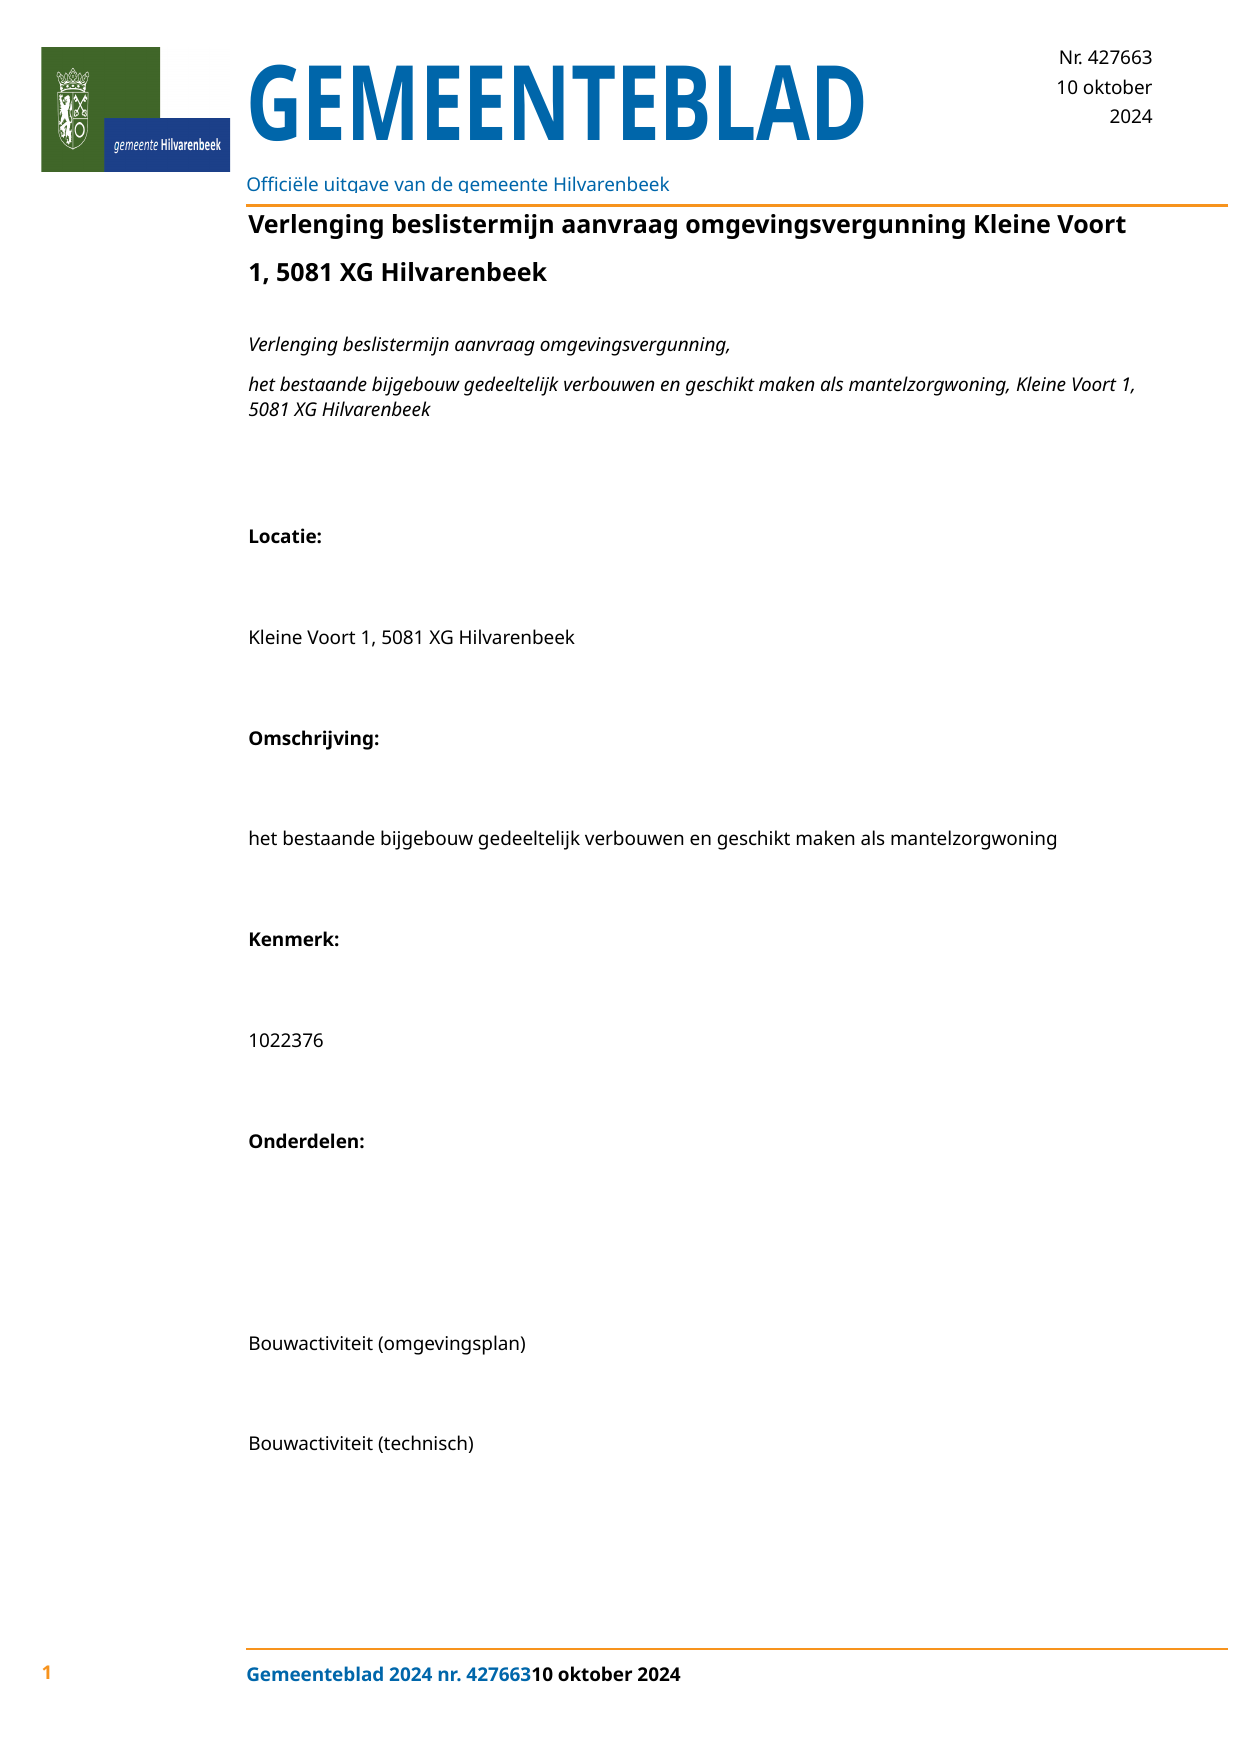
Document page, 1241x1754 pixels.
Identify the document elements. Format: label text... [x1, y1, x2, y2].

text Bouwactiviteit (omgevingsplan) [248, 1330, 1152, 1355]
text Onderdelen: [248, 1128, 1152, 1154]
text Verlenging beslistermijn aanvraag omgevingsvergunning, [248, 331, 1152, 357]
text Kenmerk: [248, 926, 1152, 952]
text Kleine Voort 1, 5081 XG Hilvarenbeek [248, 624, 1152, 649]
text Locatie: [248, 523, 1152, 549]
text het bestaande bijgebouw gedeeltelijk verbouwen en geschikt maken als mantelzorgwoning [248, 826, 1152, 851]
picture [41, 47, 231, 172]
text Bouwactiviteit (technisch) [248, 1431, 1152, 1456]
text het bestaande bijgebouw gedeeltelijk verbouwen en geschikt maken als mantelzorgwoning, Kleine Voort 1, 5081 XG Hilvarenbeek [248, 371, 1152, 422]
text Omschrijving: [248, 725, 1152, 750]
text 1022376 [248, 1027, 1152, 1053]
text Verlenging beslistermijn aanvraag omgevingsvergunning Kleine Voort 1, 5081 XG Hilvarenbeek [248, 207, 1152, 288]
